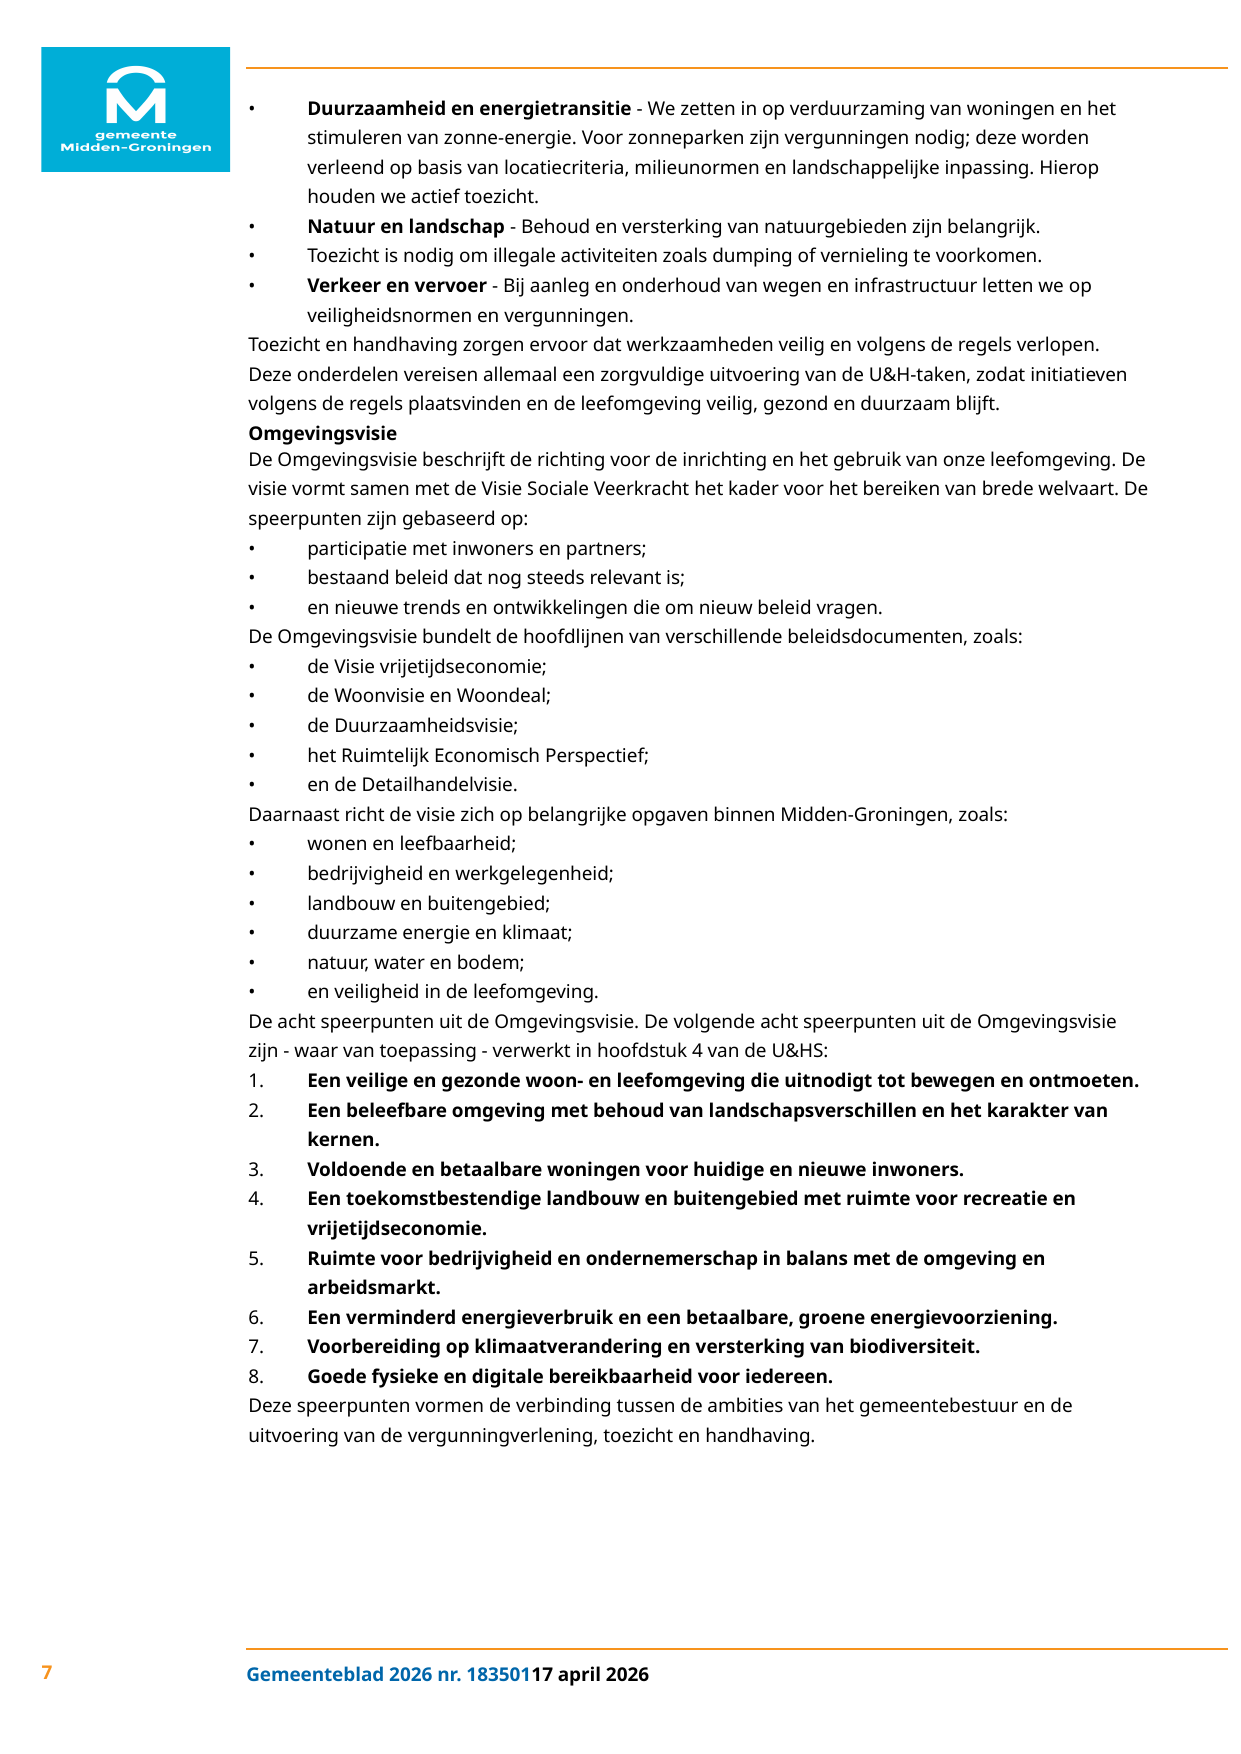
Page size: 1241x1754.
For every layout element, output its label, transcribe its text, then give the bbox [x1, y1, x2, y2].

text Toezicht en handhaving zorgen ervoor dat werkzaamheden veilig en volgens de regels verlopen. [248, 331, 1152, 357]
picture [184, 146, 190, 153]
list Voldoende en betaalbare woningen voor huidige en nieuwe inwoners. [248, 1156, 1152, 1182]
list en de Detailhandelvisie. [248, 771, 1152, 797]
list duurzame energie en klimaat; [248, 919, 1152, 945]
list Goede fysieke en digitale bereikbaarheid voor iedereen. [248, 1363, 1152, 1389]
list Natuur en landschap - Behoud en versterking van natuurgebieden zijn belangrijk. [248, 213, 1152, 239]
list Voorbereiding op klimaatverandering en versterking van biodiversiteit. [248, 1333, 1152, 1359]
list bestaand beleid dat nog steeds relevant is; [248, 564, 1152, 590]
list wonen en leefbaarheid; [248, 831, 1152, 856]
text De acht speerpunten uit de Omgevingsvisie. De volgende acht speerpunten uit de Omgevingsvisie zijn - waar van toepassing - verwerkt in hoofdstuk 4 van de U&HS: [248, 1008, 1152, 1063]
text Deze onderdelen vereisen allemaal een zorgvuldige uitvoering van de U&H-taken, zodat initiatieven volgens de regels plaatsvinden en de leefomgeving veilig, gezond en duurzaam blijft. [248, 361, 1152, 416]
picture [107, 89, 165, 122]
text De Omgevingsvisie beschrijft de richting voor de inrichting en het gebruik van onze leefomgeving. De visie vormt samen met de Visie Sociale Veerkracht het kader voor het bereiken van brede welvaart. De speerpunten zijn gebaseerd op: [248, 446, 1152, 531]
list natuur, water en bodem; [248, 949, 1152, 974]
text De Omgevingsvisie bundelt de hoofdlijnen van verschillende beleidsdocumenten, zoals: [248, 623, 1152, 649]
list Toezicht is nodig om illegale activiteiten zoals dumping of vernieling te voorkomen. [248, 243, 1152, 268]
list de Woonvisie en Woondeal; [248, 683, 1152, 708]
list Duurzaamheid en energietransitie - We zetten in op verduurzaming van woningen en het stimuleren van zonne-energie. Voor zonneparken zijn vergunningen nodig; deze worden verleend op basis van locatiecriteria, milieunormen en landschappelijke inpassing. Hierop houden we actief toezicht. [248, 95, 1152, 209]
list Een beleefbare omgeving met behoud van landschapsverschillen en het karakter van kernen. [248, 1097, 1152, 1152]
list participatie met inwoners en partners; [248, 535, 1152, 560]
list de Duurzaamheidsvisie; [248, 712, 1152, 738]
list bedrijvigheid en werkgelegenheid; [248, 860, 1152, 886]
list landbouw en buitengebied; [248, 890, 1152, 915]
list Een toekomstbestendige landbouw en buitengebied met ruimte voor recreatie en vrijetijdseconomie. [248, 1186, 1152, 1241]
list Een veilige en gezonde woon- en leefomgeving die uitnodigt tot bewegen en ontmoeten. [248, 1067, 1152, 1093]
picture [108, 66, 164, 82]
list en nieuwe trends en ontwikkelingen die om nieuw beleid vragen. [248, 594, 1152, 619]
list Ruimte voor bedrijvigheid en ondernemerschap in balans met de omgeving en arbeidsmarkt. [248, 1245, 1152, 1300]
text Omgevingsvisie [248, 420, 1152, 446]
list Een verminderd energieverbruik en een betaalbare, groene energievoorziening. [248, 1304, 1152, 1329]
text Deze speerpunten vormen de verbinding tussen de ambities van het gemeentebestuur en de uitvoering van de vergunningverlening, toezicht en handhaving. [248, 1393, 1152, 1448]
list en veiligheid in de leefomgeving. [248, 978, 1152, 1004]
list het Ruimtelijk Economisch Perspectief; [248, 742, 1152, 767]
text Daarnaast richt de visie zich op belangrijke opgaven binnen Midden-Groningen, zoals: [248, 801, 1152, 827]
list de Visie vrijetijdseconomie; [248, 653, 1152, 679]
list Verkeer en vervoer - Bij aanleg en onderhoud van wegen en infrastructuur letten we op veiligheidsnormen en vergunningen. [248, 272, 1152, 328]
